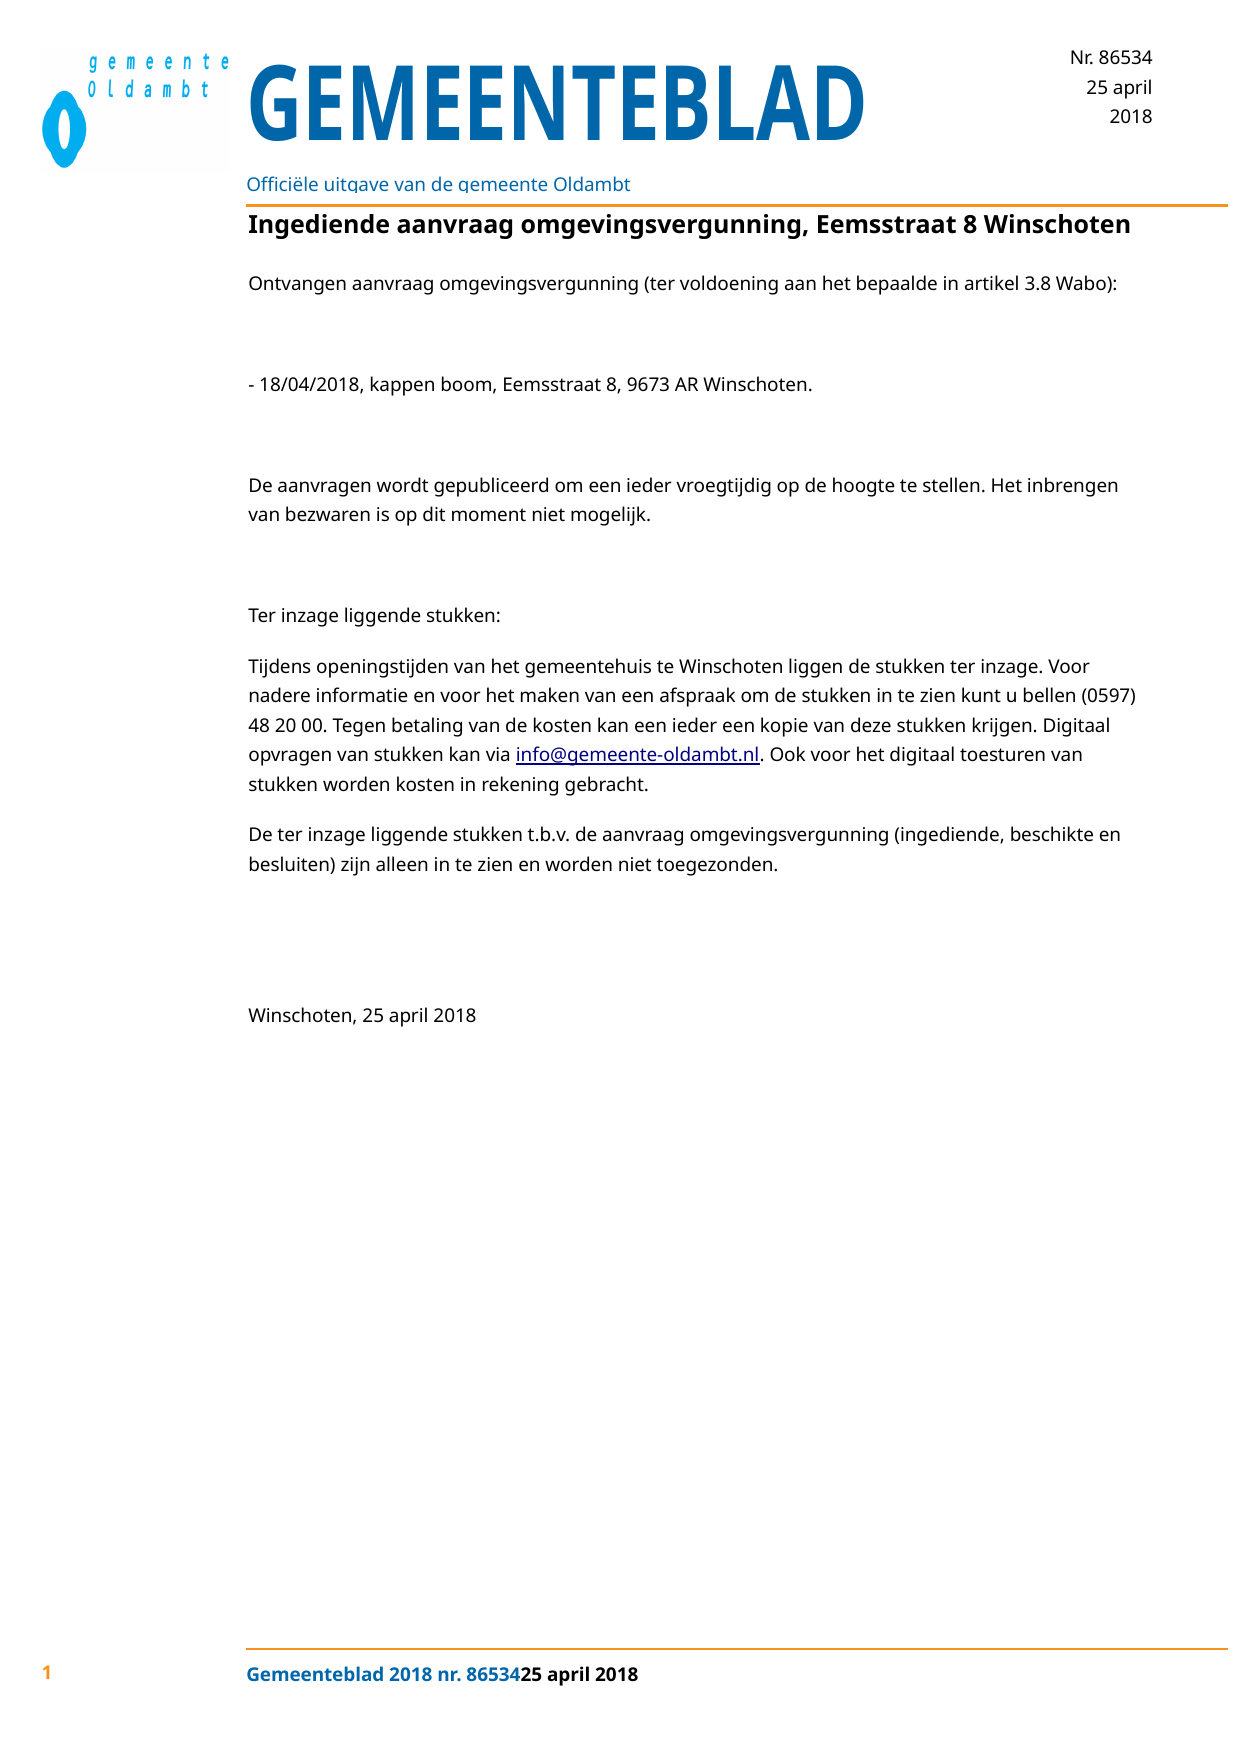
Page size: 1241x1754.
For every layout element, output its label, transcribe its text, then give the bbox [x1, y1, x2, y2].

text Ter inzage liggende stukken: [248, 602, 1152, 628]
text - 18/04/2018, kappen boom, Eemsstraat 8, 9673 AR Winschoten. [248, 371, 1152, 397]
text Winschoten, 25 april 2018 [248, 1002, 1152, 1028]
picture [41, 47, 231, 172]
text Tijdens openingstijden van het gemeentehuis te Winschoten liggen de stukken ter inzage. Voor nadere informatie en voor het maken van een afspraak om de stukken in te zien kunt u bellen (0597) 48 20 00. Tegen betaling van de kosten kan een ieder een kopie van deze stukken krijgen. Digitaal opvragen van stukken kan via info@gemeente-oldambt.nl. Ook voor het digitaal toesturen van stukken worden kosten in rekening gebracht. [248, 653, 1152, 797]
text Ontvangen aanvraag omgevingsvergunning (ter voldoening aan het bepaalde in artikel 3.8 Wabo): [248, 270, 1152, 296]
text De ter inzage liggende stukken t.b.v. de aanvraag omgevingsvergunning (ingediende, beschikte en besluiten) zijn alleen in te zien en worden niet toegezonden. [248, 822, 1152, 877]
text Ingediende aanvraag omgevingsvergunning, Eemsstraat 8 Winschoten [248, 207, 1152, 241]
text De aanvragen wordt gepubliceerd om een ieder vroegtijdig op de hoogte te stellen. Het inbrengen van bezwaren is op dit moment niet mogelijk. [248, 472, 1152, 527]
